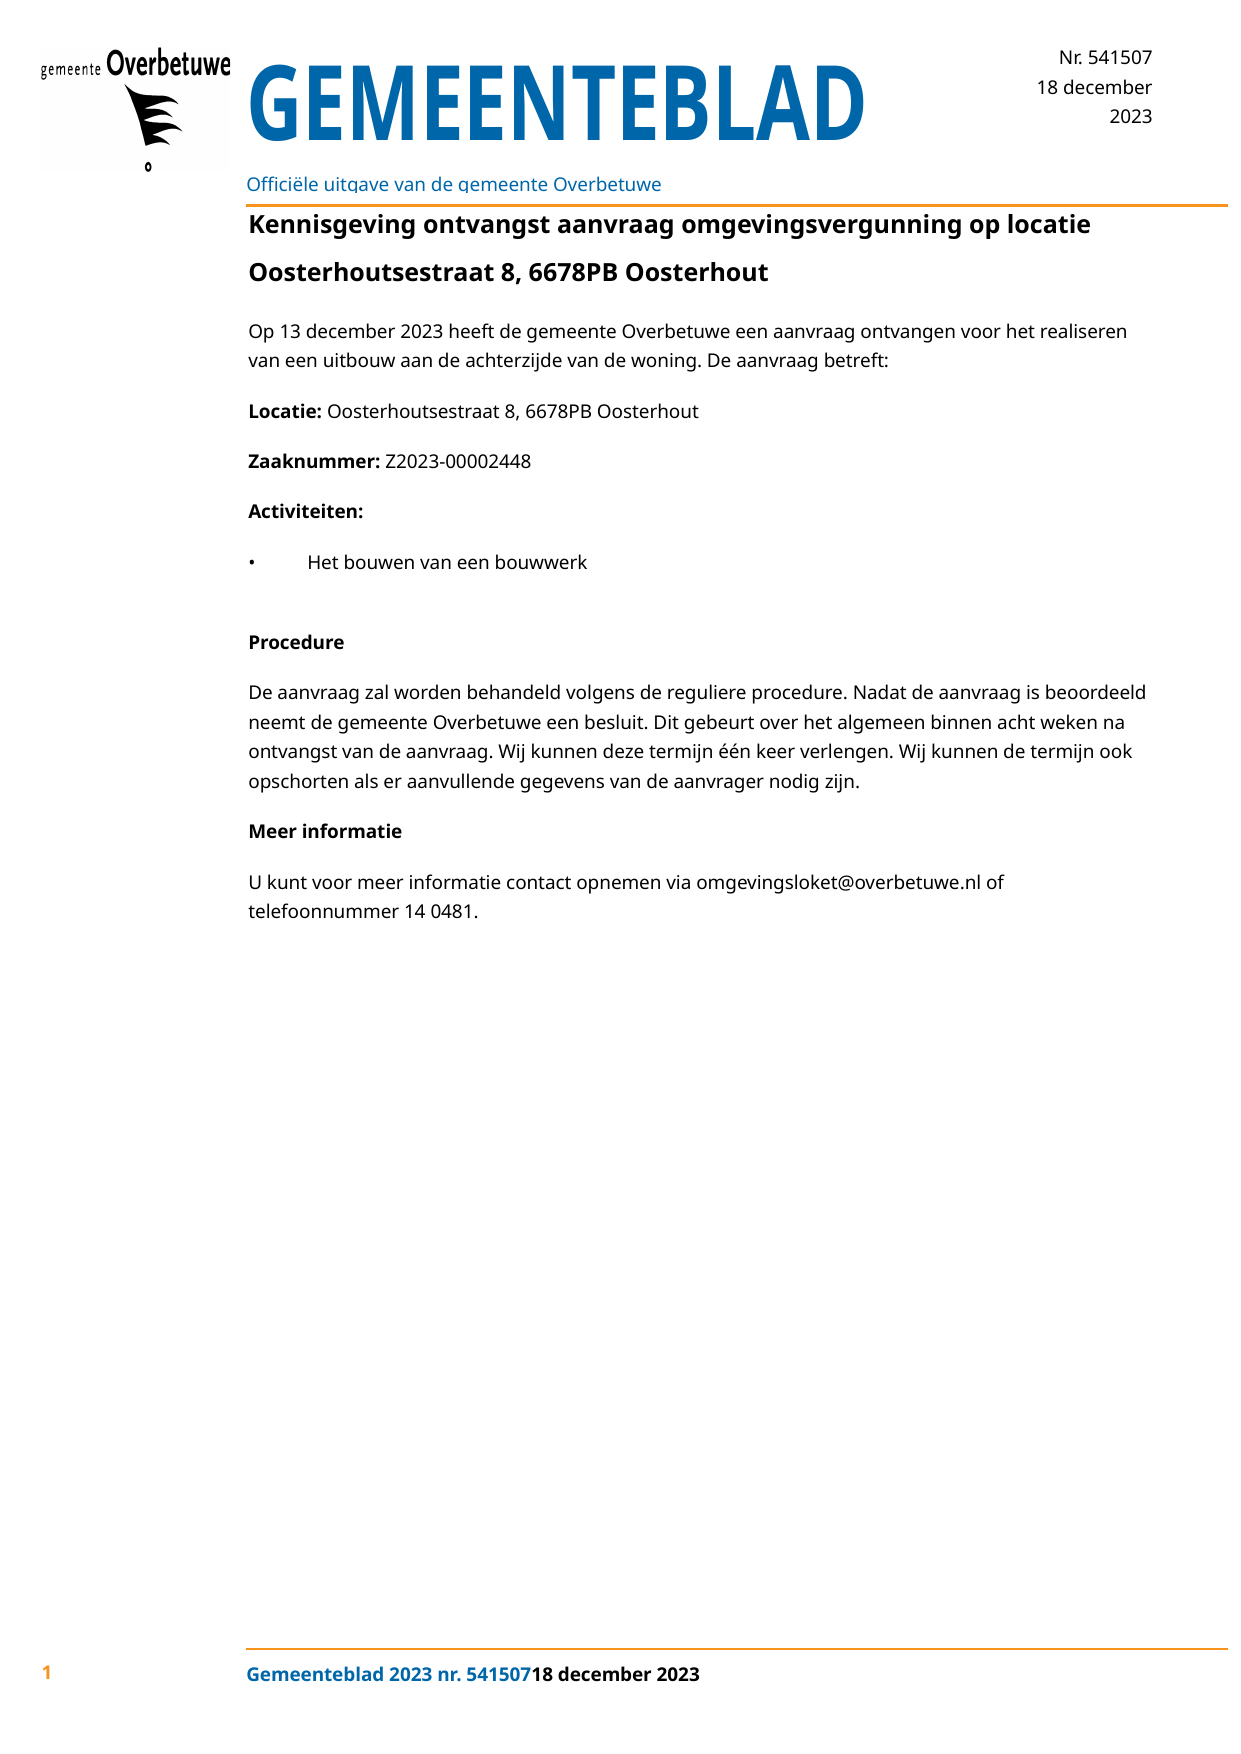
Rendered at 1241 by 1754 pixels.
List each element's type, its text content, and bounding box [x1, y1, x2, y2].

list Het bouwen van een bouwwerk [248, 549, 1152, 575]
text Locatie: Oosterhoutsestraat 8, 6678PB Oosterhout [248, 398, 1152, 424]
text U kunt voor meer informatie contact opnemen via omgevingsloket@overbetuwe.nl of telefoonnummer 14 0481. [248, 869, 1152, 924]
text Activiteiten: [248, 499, 1152, 524]
text Procedure [248, 629, 1152, 655]
text Kennisgeving ontvangst aanvraag omgevingsvergunning op locatie Oosterhoutsestraat 8, 6678PB Oosterhout [248, 207, 1152, 288]
picture [41, 47, 231, 172]
text Op 13 december 2023 heeft de gemeente Overbetuwe een aanvraag ontvangen voor het realiseren van een uitbouw aan de achterzijde van de woning. De aanvraag betreft: [248, 318, 1152, 373]
text De aanvraag zal worden behandeld volgens de reguliere procedure. Nadat de aanvraag is beoordeeld neemt de gemeente Overbetuwe een besluit. Dit gebeurt over het algemeen binnen acht weken na ontvangst van de aanvraag. Wij kunnen deze termijn één keer verlengen. Wij kunnen de termijn ook opschorten als er aanvullende gegevens van de aanvrager nodig zijn. [248, 679, 1152, 794]
text Meer informatie [248, 819, 1152, 844]
text Zaaknummer: Z2023-00002448 [248, 448, 1152, 474]
